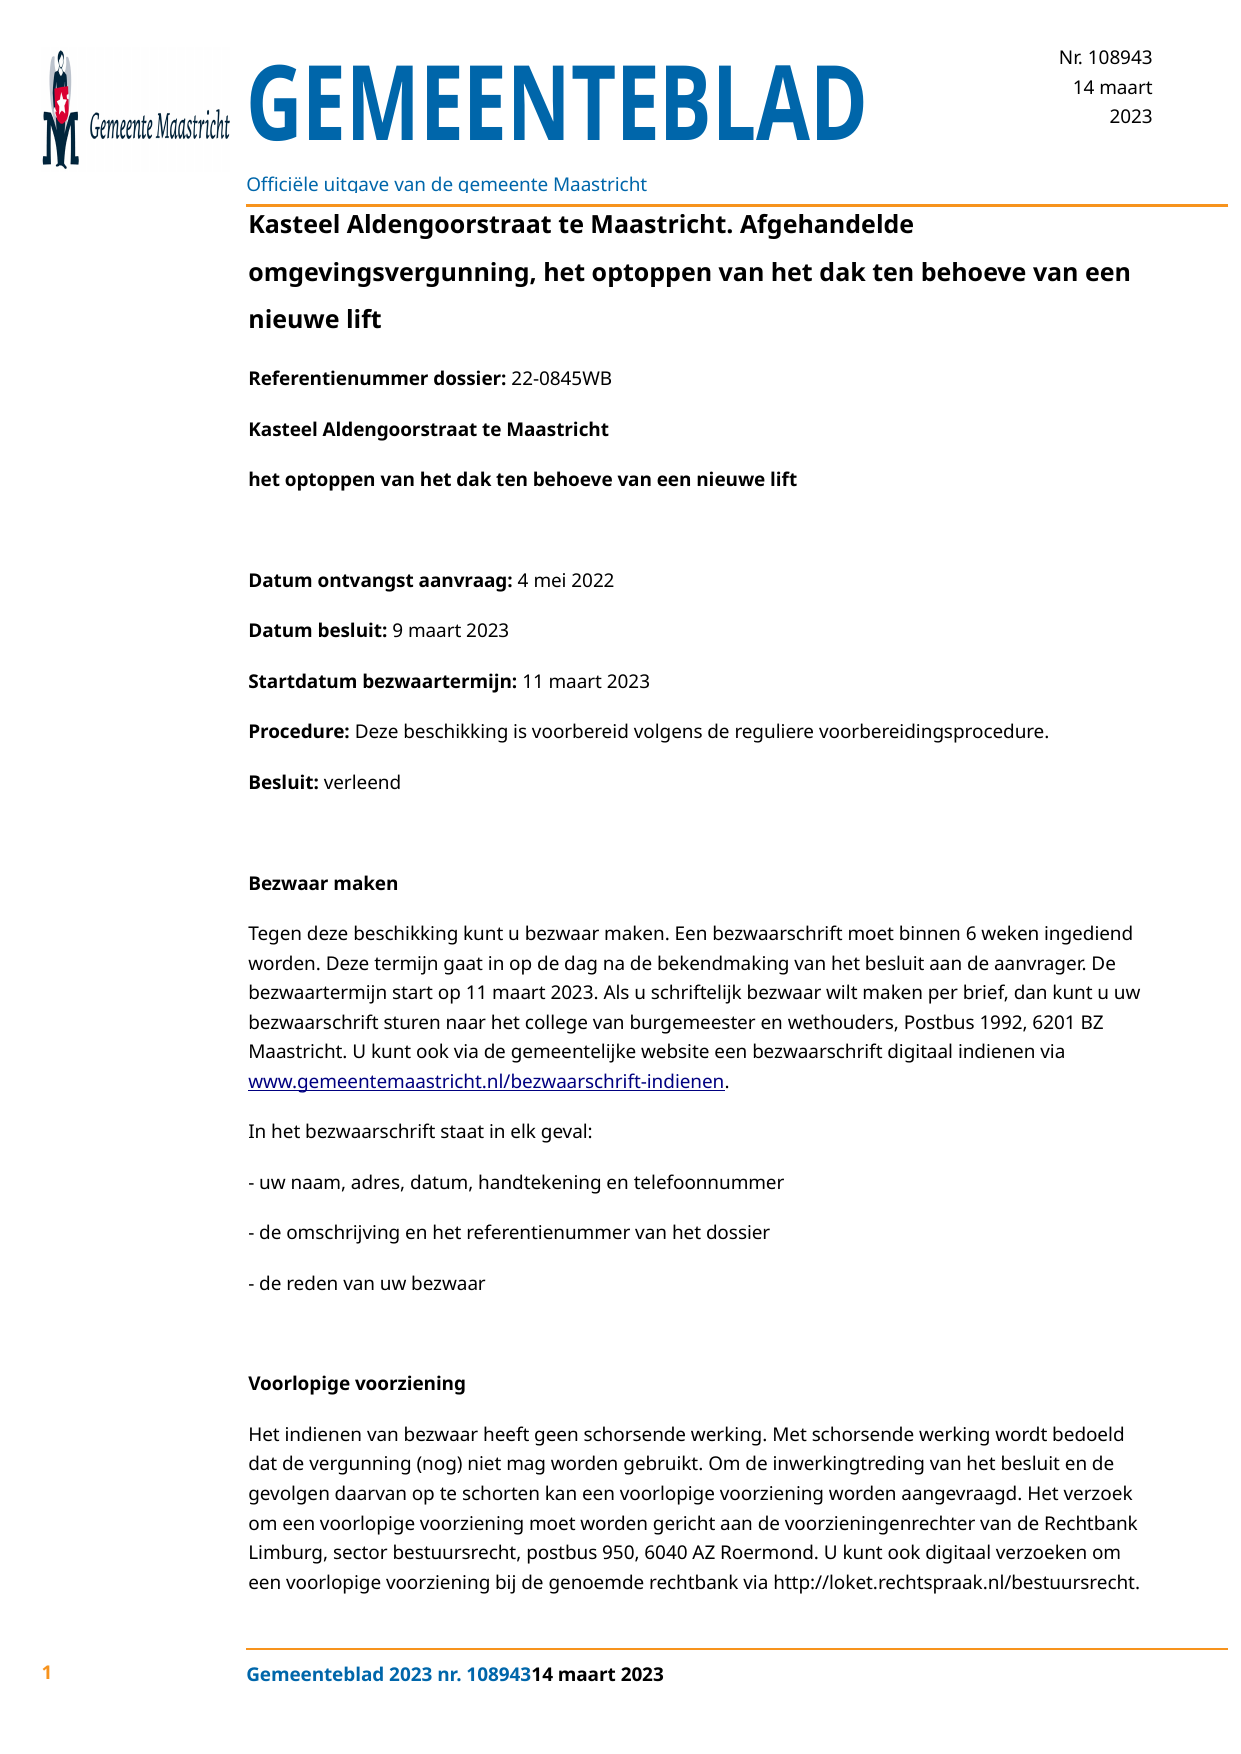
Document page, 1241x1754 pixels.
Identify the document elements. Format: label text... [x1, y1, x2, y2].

text Tegen deze beschikking kunt u bezwaar maken. Een bezwaarschrift moet binnen 6 weken ingediend worden. Deze termijn gaat in op de dag na de bekendmaking van het besluit aan de aanvrager. De bezwaartermijn start op 11 maart 2023. Als u schriftelijk bezwaar wilt maken per brief, dan kunt u uw bezwaarschrift sturen naar het college van burgemeester en wethouders, Postbus 1992, 6201 BZ Maastricht. U kunt ook via de gemeentelijke website een bezwaarschrift digitaal indienen via www.gemeentemaastricht.nl/bezwaarschrift-indienen. [248, 920, 1152, 1094]
text Referentienummer dossier: 22-0845WB [248, 366, 1152, 391]
text Voorlopige voorziening [248, 1371, 1152, 1396]
text Bezwaar maken [248, 870, 1152, 895]
text Datum besluit: 9 maart 2023 [248, 618, 1152, 643]
picture [41, 47, 231, 172]
text Procedure: Deze beschikking is voorbereid volgens de reguliere voorbereidingsprocedure. [248, 718, 1152, 744]
text Kasteel Aldengoorstraat te Maastricht [248, 416, 1152, 442]
text Datum ontvangst aanvraag: 4 mei 2022 [248, 567, 1152, 593]
text - de reden van uw bezwaar [248, 1270, 1152, 1295]
text - de omschrijving en het referentienummer van het dossier [248, 1219, 1152, 1245]
text - uw naam, adres, datum, handtekening en telefoonnummer [248, 1169, 1152, 1194]
text In het bezwaarschrift staat in elk geval: [248, 1118, 1152, 1144]
text Besluit: verleend [248, 769, 1152, 794]
text Kasteel Aldengoorstraat te Maastricht. Afgehandelde omgevingsvergunning, het optoppen van het dak ten behoeve van een nieuwe lift [248, 207, 1152, 336]
text Startdatum bezwaartermijn: 11 maart 2023 [248, 668, 1152, 694]
text het optoppen van het dak ten behoeve van een nieuwe lift [248, 466, 1152, 492]
text Het indienen van bezwaar heeft geen schorsende werking. Met schorsende werking wordt bedoeld dat de vergunning (nog) niet mag worden gebruikt. Om de inwerkingtreding van het besluit en de gevolgen daarvan op te schorten kan een voorlopige voorziening worden aangevraagd. Het verzoek om een voorlopige voorziening moet worden gericht aan de voorzieningenrechter van de Rechtbank Limburg, sector bestuursrecht, postbus 950, 6040 AZ Roermond. U kunt ook digitaal verzoeken om een voorlopige voorziening bij de genoemde rechtbank via http://loket.rechtspraak.nl/bestuursrecht. [248, 1421, 1152, 1594]
